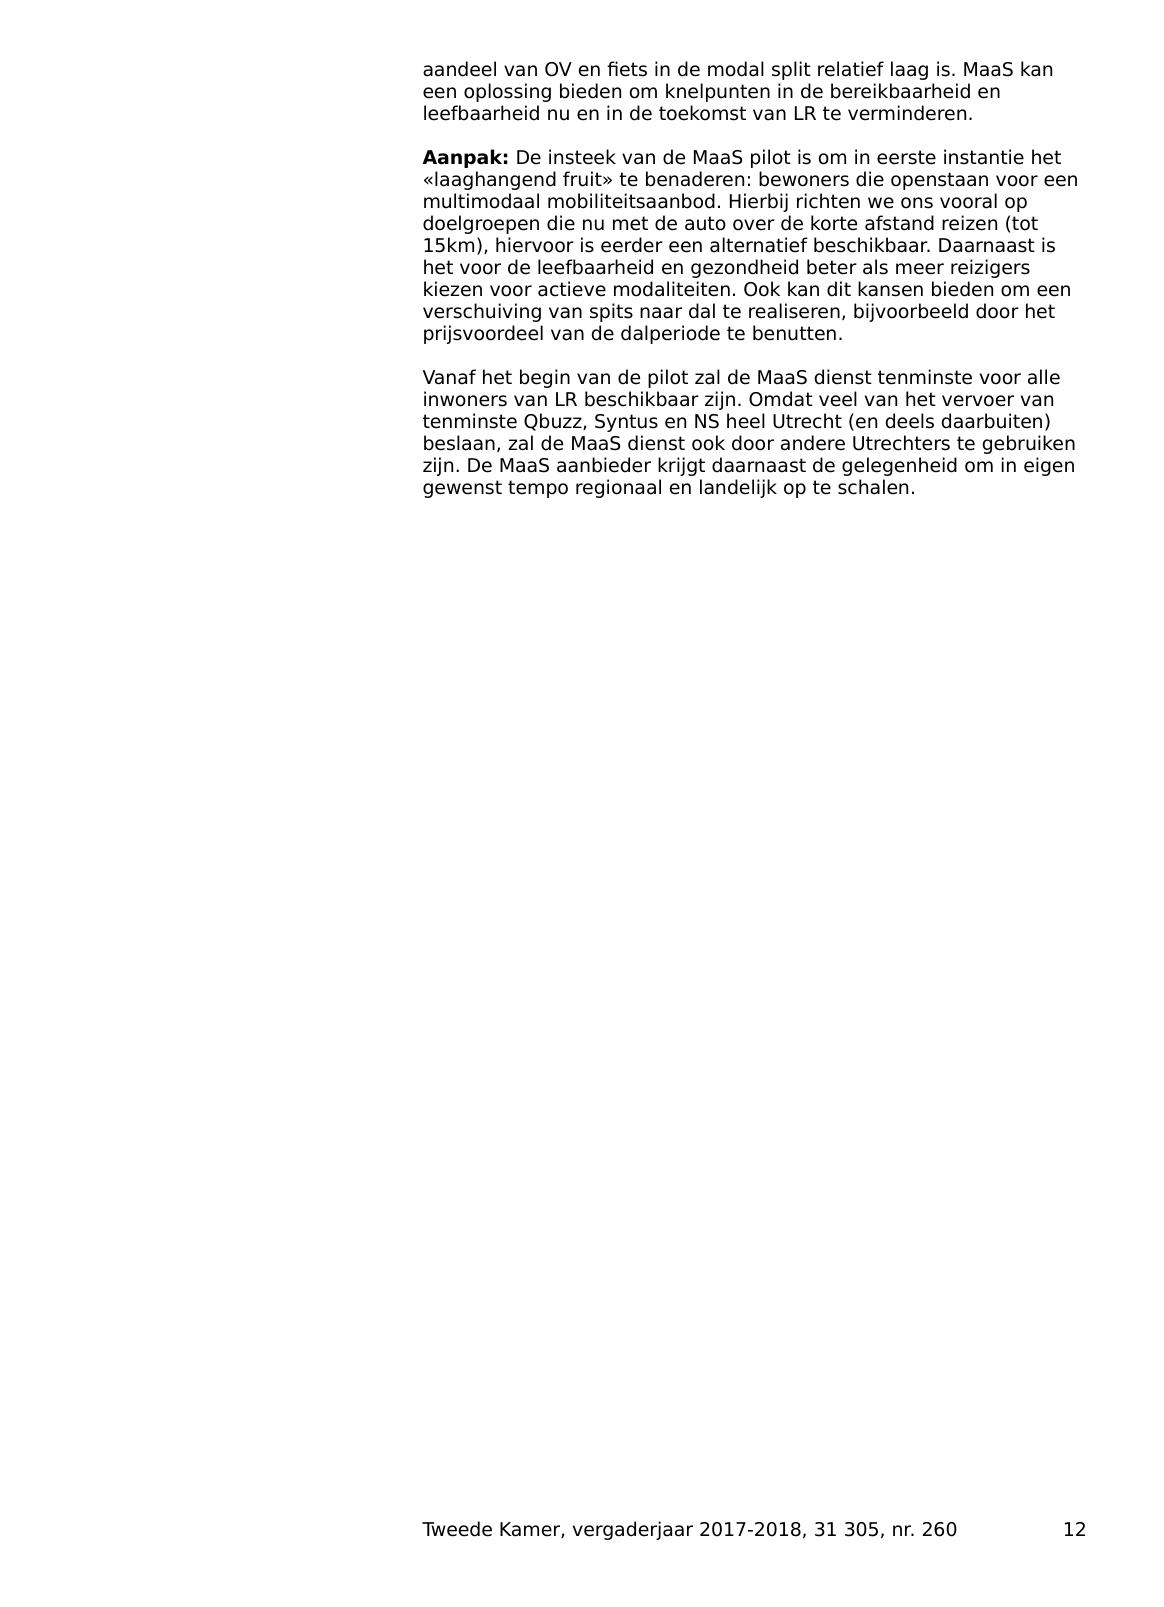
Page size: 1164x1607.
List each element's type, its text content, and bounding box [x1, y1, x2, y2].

text Vanaf het begin van de pilot zal de MaaS dienst tenminste voor alle inwoners van LR beschikbaar zijn. Omdat veel van het vervoer van tenminste Qbuzz, Syntus en NS heel Utrecht (en deels daarbuiten) beslaan, zal de MaaS dienst ook door andere Utrechters te gebruiken zijn. De MaaS aanbieder krijgt daarnaast de gelegenheid om in eigen gewenst tempo regionaal en landelijk op te schalen. [422, 367, 1087, 499]
text aandeel van OV en fiets in de modal split relatief laag is. MaaS kan een oplossing bieden om knelpunten in de bereikbaarheid en leefbaarheid nu en in de toekomst van LR te verminderen. [422, 59, 1087, 125]
text Aanpak: De insteek van de MaaS pilot is om in eerste instantie het «laaghangend fruit» te benaderen: bewoners die openstaan voor een multimodaal mobiliteitsaanbod. Hierbij richten we ons vooral op doelgroepen die nu met de auto over de korte afstand reizen (tot 15km), hiervoor is eerder een alternatief beschikbaar. Daarnaast is het voor de leefbaarheid en gezondheid beter als meer reizigers kiezen voor actieve modaliteiten. Ook kan dit kansen bieden om een verschuiving van spits naar dal te realiseren, bijvoorbeeld door het prijsvoordeel van de dalperiode te benutten. [422, 147, 1087, 345]
